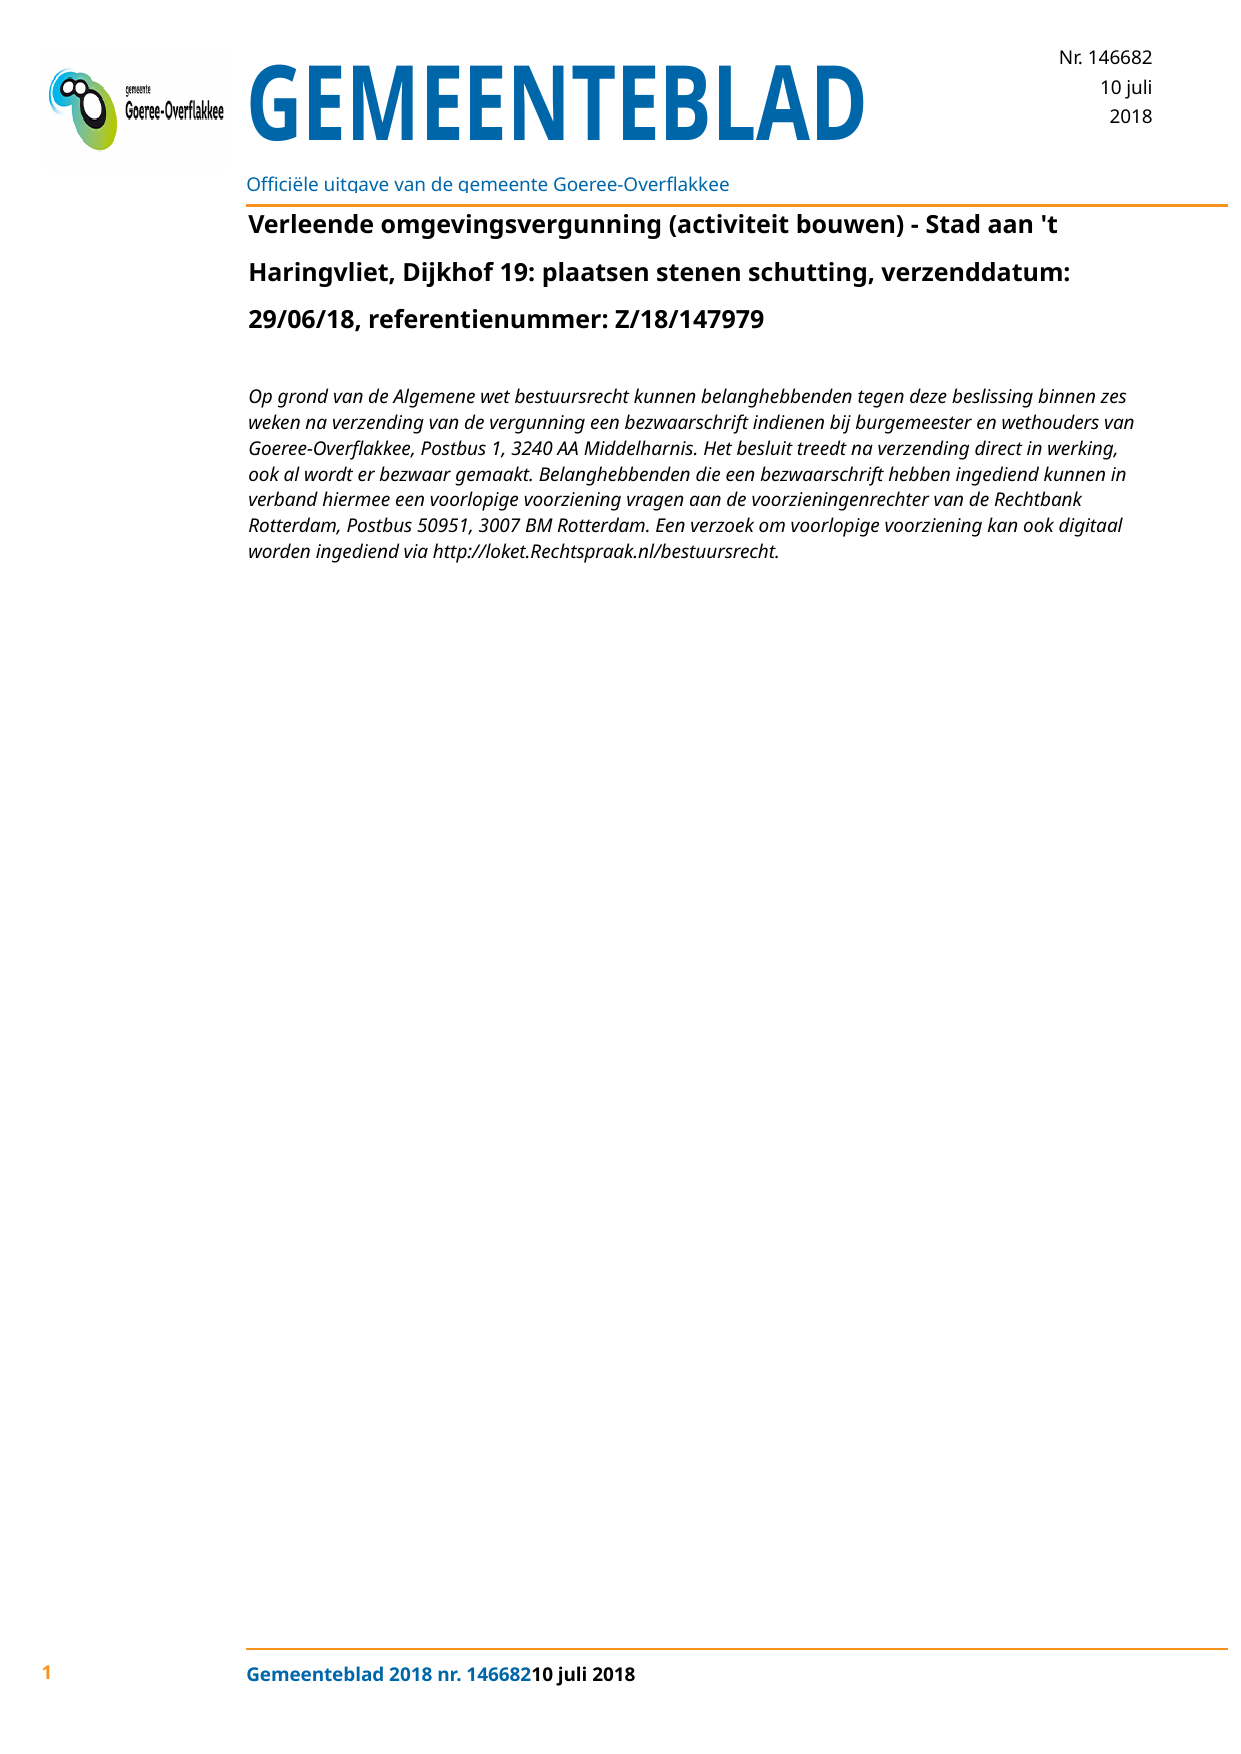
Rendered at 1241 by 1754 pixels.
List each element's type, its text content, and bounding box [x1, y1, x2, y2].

picture [41, 47, 231, 172]
text Op grond van de Algemene wet bestuursrecht kunnen belanghebbenden tegen deze beslissing binnen zes weken na verzending van de vergunning een bezwaarschrift indienen bij burgemeester en wethouders van Goeree-Overflakkee, Postbus 1, 3240 AA Middelharnis. Het besluit treedt na verzending direct in werking, ook al wordt er bezwaar gemaakt. Belanghebbenden die een bezwaarschrift hebben ingediend kunnen in verband hiermee een voorlopige voorziening vragen aan de voorzieningenrechter van de Rechtbank Rotterdam, Postbus 50951, 3007 BM Rotterdam. Een verzoek om voorlopige voorziening kan ook digitaal worden ingediend via http://loket.Rechtspraak.nl/bestuursrecht. [248, 384, 1152, 564]
text Verleende omgevingsvergunning (activiteit bouwen) - Stad aan 't Haringvliet, Dijkhof 19: plaatsen stenen schutting, verzenddatum: 29/06/18, referentienummer: Z/18/147979 [248, 207, 1152, 336]
